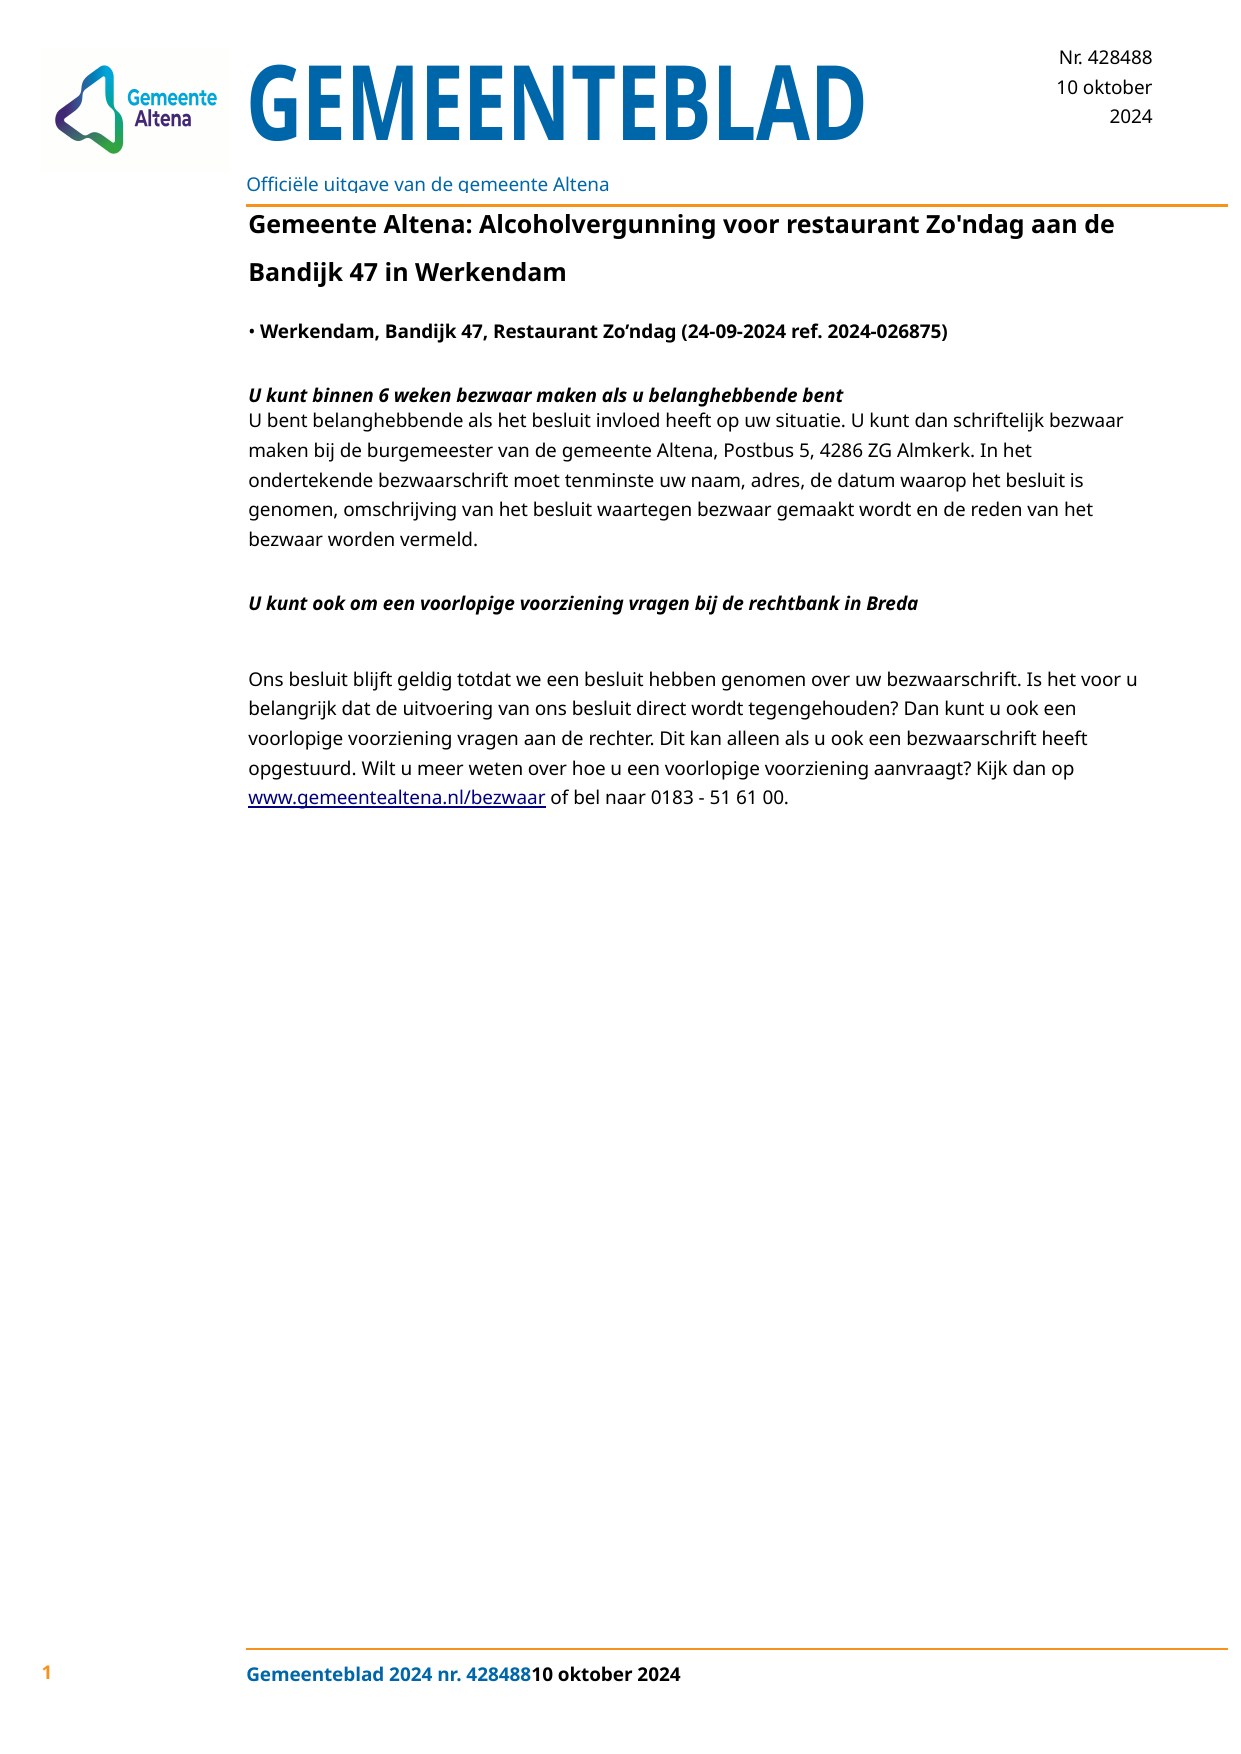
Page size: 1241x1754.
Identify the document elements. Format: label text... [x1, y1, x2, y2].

text U bent belanghebbende als het besluit invloed heeft op uw situatie. U kunt dan schriftelijk bezwaar maken bij de burgemeester van de gemeente Altena, Postbus 5, 4286 ZG Almkerk. In het ondertekende bezwaarschrift moet tenminste uw naam, adres, de datum waarop het besluit is genomen, omschrijving van het besluit waartegen bezwaar gemaakt wordt en de reden van het bezwaar worden vermeld. [248, 408, 1152, 552]
text Ons besluit blijft geldig totdat we een besluit hebben genomen over uw bezwaarschrift. Is het voor u belangrijk dat de uitvoering van ons besluit direct wordt tegengehouden? Dan kunt u ook een voorlopige voorziening vragen aan de rechter. Dit kan alleen als u ook een bezwaarschrift heeft opgestuurd. Wilt u meer weten over hoe u een voorlopige voorziening aanvraagt? Kijk dan op www.gemeentealtena.nl/bezwaar of bel naar 0183 - 51 61 00. [248, 666, 1152, 810]
text U kunt ook om een voorlopige voorziening vragen bij de rechtbank in Breda [248, 590, 1152, 616]
text Gemeente Altena: Alcoholvergunning voor restaurant Zo'ndag aan de Bandijk 47 in Werkendam [248, 207, 1152, 288]
text U kunt binnen 6 weken bezwaar maken als u belanghebbende bent [248, 382, 1152, 408]
text • Werkendam, Bandijk 47, Restaurant Zo’ndag (24-09-2024 ref. 2024-026875) [248, 318, 1152, 344]
picture [41, 47, 231, 172]
